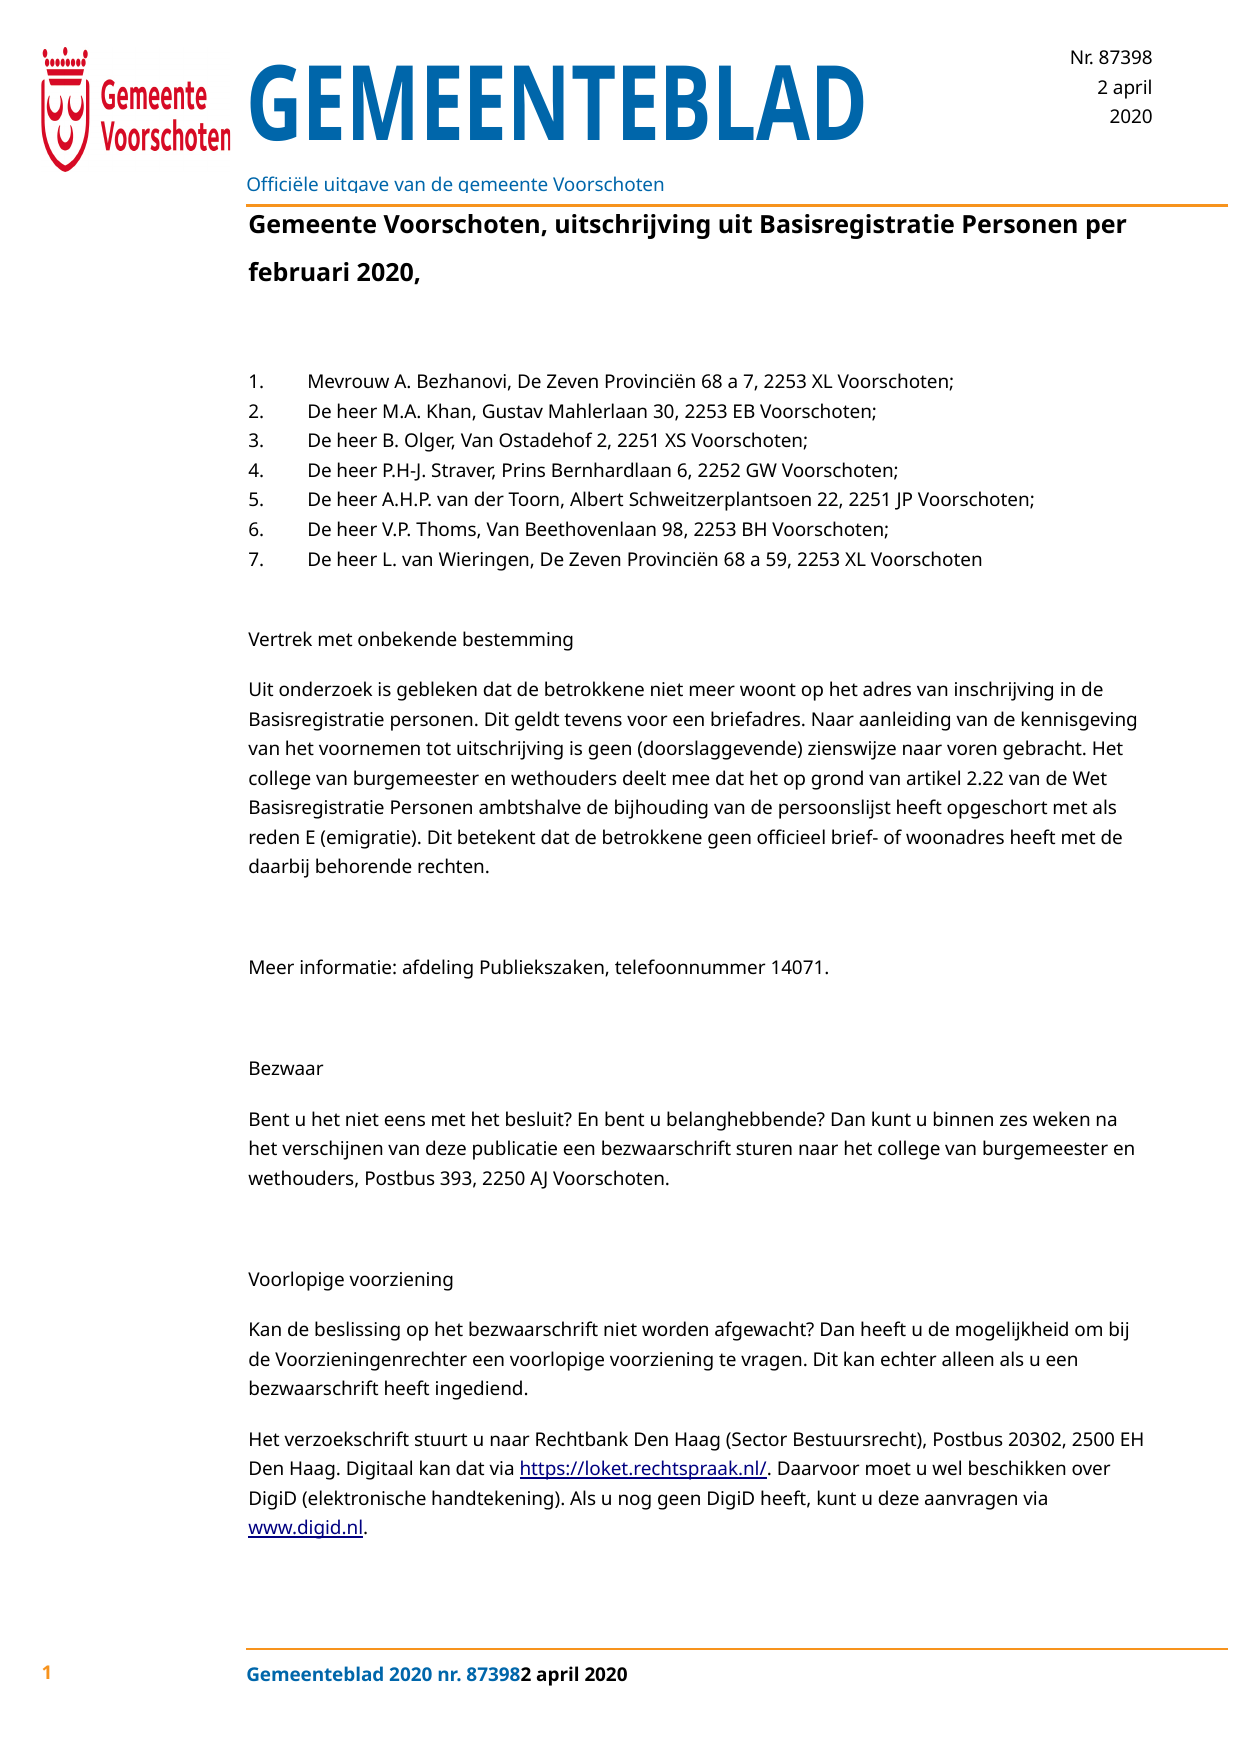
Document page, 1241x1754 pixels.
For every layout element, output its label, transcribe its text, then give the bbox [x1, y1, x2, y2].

text Meer informatie: afdeling Publiekszaken, telefoonnummer 14071. [248, 954, 1152, 980]
list De heer M.A. Khan, Gustav Mahlerlaan 30, 2253 EB Voorschoten; [248, 398, 1152, 424]
text Voorlopige voorziening [248, 1266, 1152, 1292]
list De heer L. van Wieringen, De Zeven Provinciën 68 a 59, 2253 XL Voorschoten [248, 546, 1152, 572]
list De heer A.H.P. van der Toorn, Albert Schweitzerplantsoen 22, 2251 JP Voorschoten; [248, 487, 1152, 512]
list De heer B. Olger, Van Ostadehof 2, 2251 XS Voorschoten; [248, 427, 1152, 453]
picture [41, 47, 231, 172]
list Mevrouw A. Bezhanovi, De Zeven Provinciën 68 a 7, 2253 XL Voorschoten; [248, 368, 1152, 394]
text Kan de beslissing op het bezwaarschrift niet worden afgewacht? Dan heeft u de mogelijkheid om bij de Voorzieningenrechter een voorlopige voorziening te vragen. Dit kan echter alleen als u een bezwaarschrift heeft ingediend. [248, 1316, 1152, 1401]
text Bent u het niet eens met het besluit? En bent u belanghebbende? Dan kunt u binnen zes weken na het verschijnen van deze publicatie een bezwaarschrift sturen naar het college van burgemeester en wethouders, Postbus 393, 2250 AJ Voorschoten. [248, 1106, 1152, 1191]
text Bezwaar [248, 1055, 1152, 1081]
text Uit onderzoek is gebleken dat de betrokkene niet meer woont op het adres van inschrijving in de Basisregistratie personen. Dit geldt tevens voor een briefadres. Naar aanleiding van de kennisgeving van het voornemen tot uitschrijving is geen (doorslaggevende) zienswijze naar voren gebracht. Het college van burgemeester en wethouders deelt mee dat het op grond van artikel 2.22 van de Wet Basisregistratie Personen ambtshalve de bijhouding van de persoonslijst heeft opgeschort met als reden E (emigratie). Dit betekent dat de betrokkene geen officieel brief- of woonadres heeft met de daarbij behorende rechten. [248, 676, 1152, 879]
list De heer P.H-J. Straver, Prins Bernhardlaan 6, 2252 GW Voorschoten; [248, 457, 1152, 483]
text Het verzoekschrift stuurt u naar Rechtbank Den Haag (Sector Bestuursrecht), Postbus 20302, 2500 EH Den Haag. Digitaal kan dat via https://loket.rechtspraak.nl/. Daarvoor moet u wel beschikken over DigiD (elektronische handtekening). Als u nog geen DigiD heeft, kunt u deze aanvragen via www.digid.nl. [248, 1426, 1152, 1540]
list De heer V.P. Thoms, Van Beethovenlaan 98, 2253 BH Voorschoten; [248, 516, 1152, 542]
text Vertrek met onbekende bestemming [248, 626, 1152, 652]
text Gemeente Voorschoten, uitschrijving uit Basisregistratie Personen per februari 2020, [248, 207, 1152, 288]
